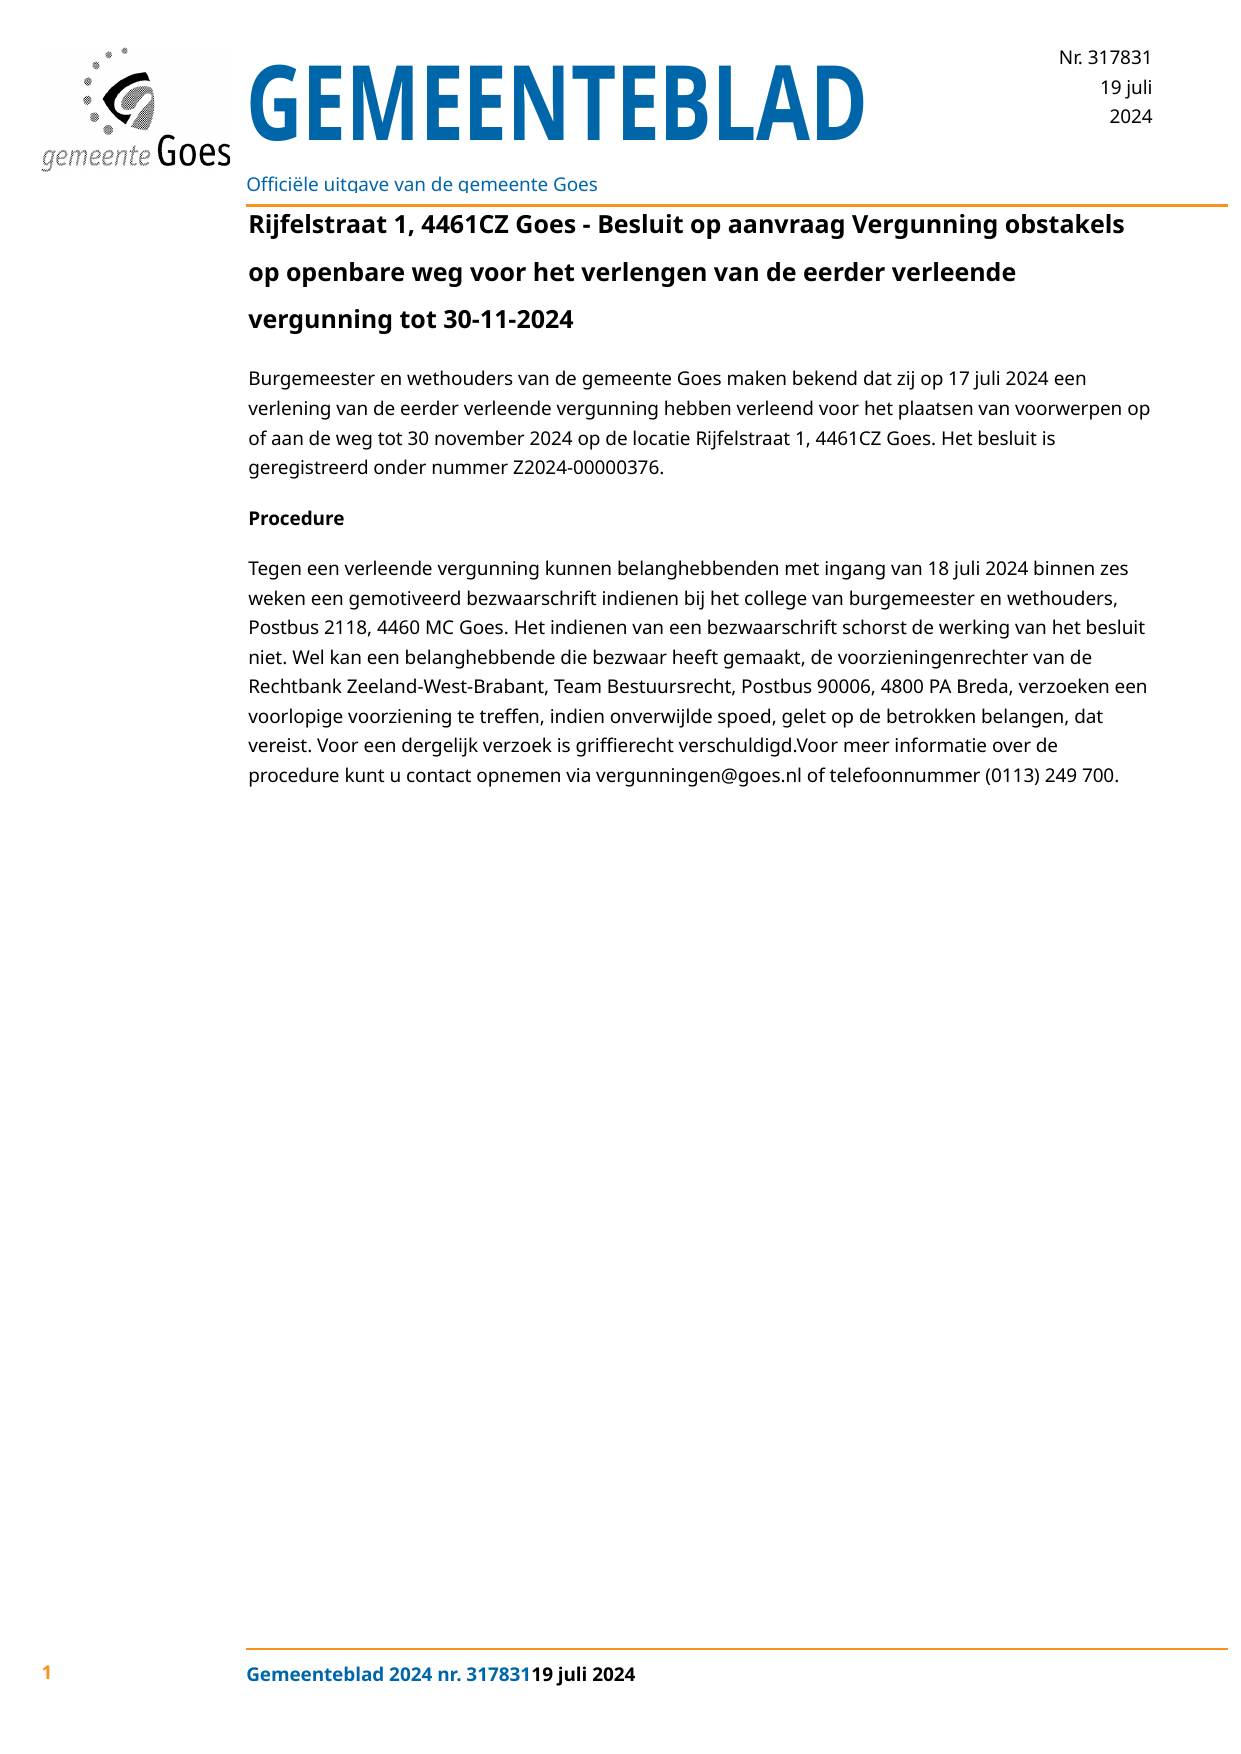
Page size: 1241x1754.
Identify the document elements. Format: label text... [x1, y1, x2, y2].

picture [41, 47, 231, 172]
text Procedure [248, 505, 1152, 530]
text Rijfelstraat 1, 4461CZ Goes - Besluit op aanvraag Vergunning obstakels op openbare weg voor het verlengen van de eerder verleende vergunning tot 30-11-2024 [248, 207, 1152, 336]
text Burgemeester en wethouders van de gemeente Goes maken bekend dat zij op 17 juli 2024 een verlening van de eerder verleende vergunning hebben verleend voor het plaatsen van voorwerpen op of aan de weg tot 30 november 2024 op de locatie Rijfelstraat 1, 4461CZ Goes. Het besluit is geregistreerd onder nummer Z2024-00000376. [248, 366, 1152, 480]
text Tegen een verleende vergunning kunnen belanghebbenden met ingang van 18 juli 2024 binnen zes weken een gemotiveerd bezwaarschrift indienen bij het college van burgemeester en wethouders, Postbus 2118, 4460 MC Goes. Het indienen van een bezwaarschrift schorst de werking van het besluit niet. Wel kan een belanghebbende die bezwaar heeft gemaakt, de voorzieningenrechter van de Rechtbank Zeeland-West-Brabant, Team Bestuursrecht, Postbus 90006, 4800 PA Breda, verzoeken een voorlopige voorziening te treffen, indien onverwijlde spoed, gelet op de betrokken belangen, dat vereist. Voor een dergelijk verzoek is griffierecht verschuldigd.Voor meer informatie over de procedure kunt u contact opnemen via vergunningen@goes.nl of telefoonnummer (0113) 249 700. [248, 555, 1152, 788]
